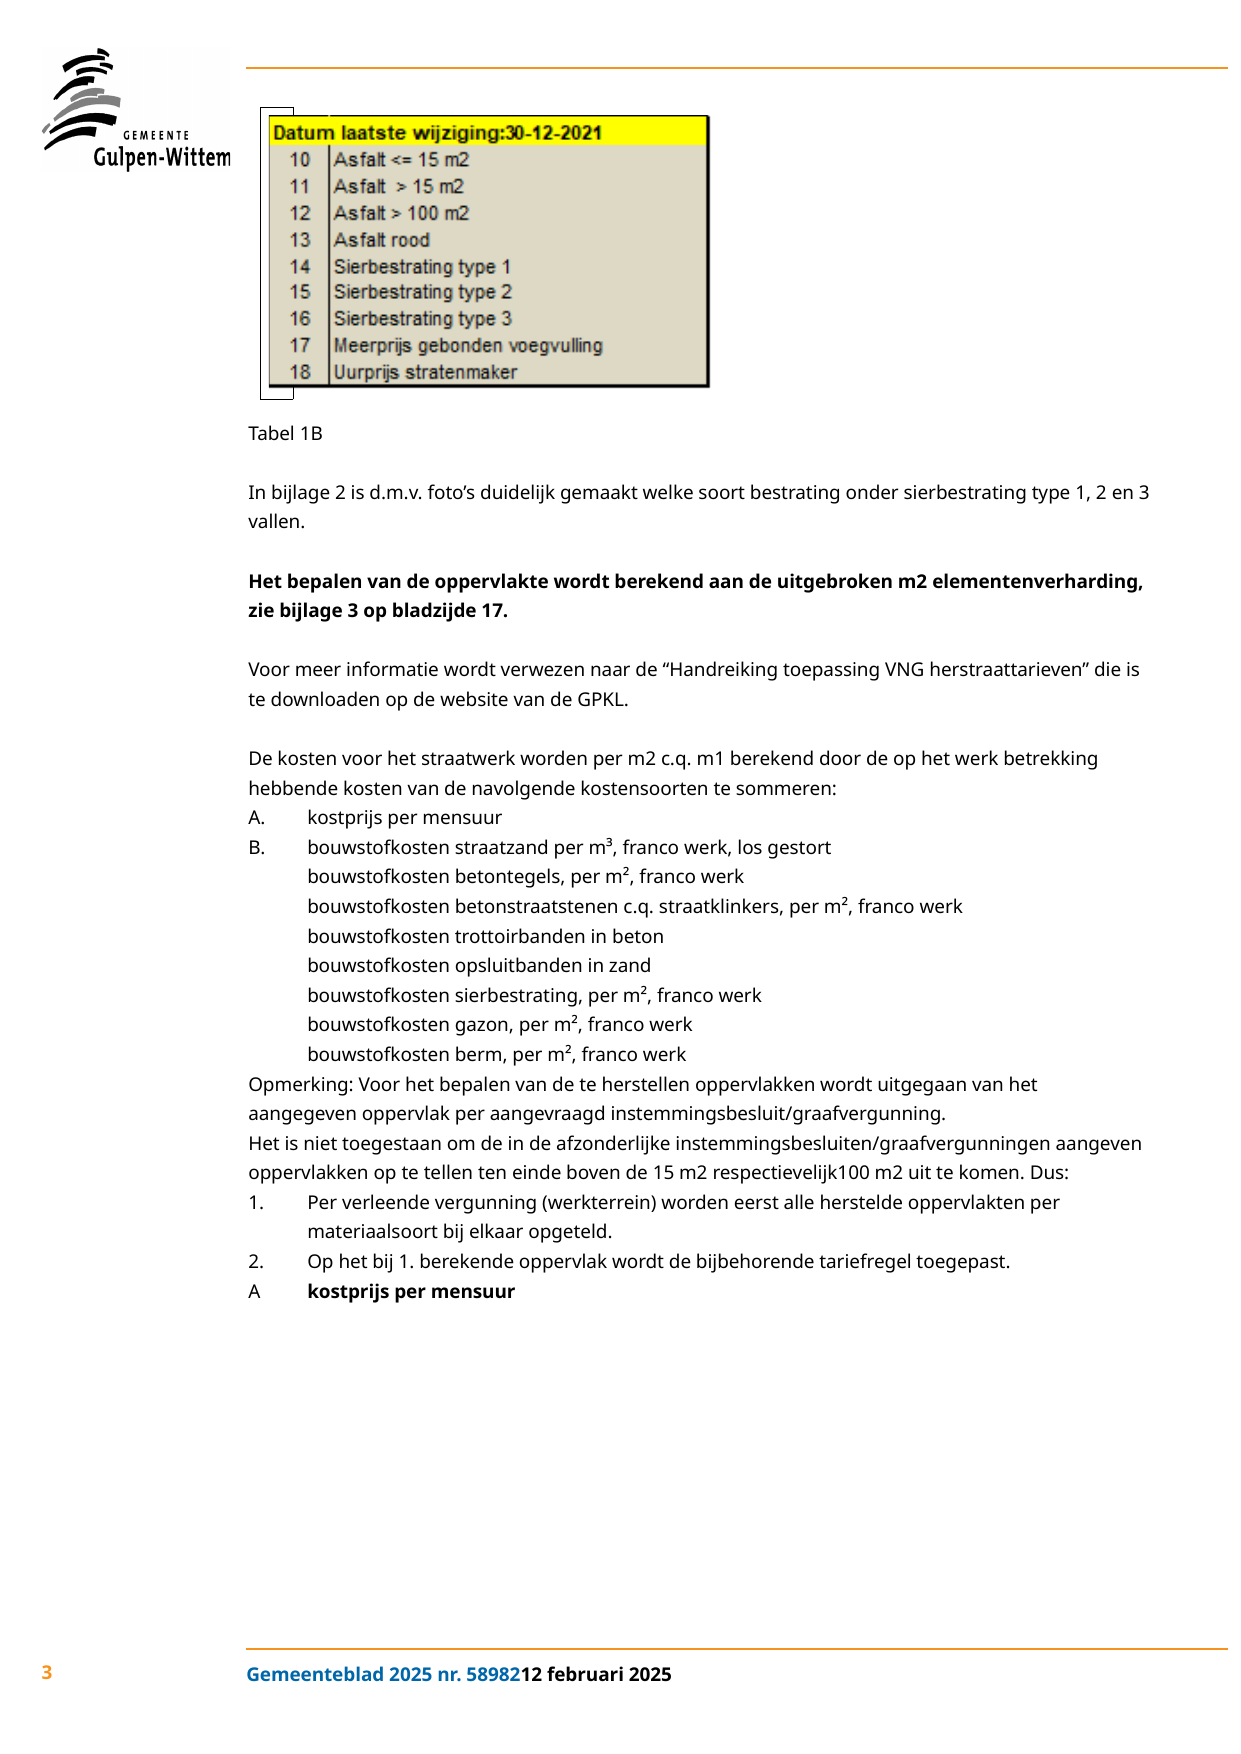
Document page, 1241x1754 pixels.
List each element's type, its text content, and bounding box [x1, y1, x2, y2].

picture [268, 115, 712, 390]
list bouwstofkosten opsluitbanden in zand [248, 952, 1152, 978]
list bouwstofkosten berm, per m², franco werk [248, 1041, 1152, 1067]
list bouwstofkosten betontegels, per m², franco werk [248, 864, 1152, 889]
list kostprijs per mensuur [248, 804, 1152, 830]
text Tabel 1B [248, 420, 1152, 446]
list Per verleende vergunning (werkterrein) worden eerst alle herstelde oppervlakten per materiaalsoort bij elkaar opgeteld. [248, 1189, 1152, 1244]
text De kosten voor het straatwerk worden per m2 c.q. m1 berekend door de op het werk betrekking hebbende kosten van de navolgende kostensoorten te sommeren: [248, 745, 1152, 801]
text Het is niet toegestaan om de in de afzonderlijke instemmingsbesluiten/graafvergunningen aangeven oppervlakken op te tellen ten einde boven de 15 m2 respectievelijk100 m2 uit te komen. Dus: [248, 1130, 1152, 1185]
list bouwstofkosten trottoirbanden in beton [248, 923, 1152, 949]
text Het bepalen van de oppervlakte wordt berekend aan de uitgebroken m2 elementenverharding, zie bijlage 3 op bladzijde 17. [248, 568, 1152, 623]
text In bijlage 2 is d.m.v. foto’s duidelijk gemaakt welke soort bestrating onder sierbestrating type 1, 2 en 3 vallen. [248, 479, 1152, 534]
list Op het bij 1. berekende oppervlak wordt de bijbehorende tariefregel toegepast. [248, 1248, 1152, 1274]
list bouwstofkosten straatzand per m³, franco werk, los gestort [248, 834, 1152, 860]
list kostprijs per mensuur [248, 1278, 1152, 1304]
picture [41, 47, 231, 172]
text Voor meer informatie wordt verwezen naar de “Handreiking toepassing VNG herstraattarieven” die is te downloaden op de website van de GPKL. [248, 657, 1152, 712]
list bouwstofkosten gazon, per m², franco werk [248, 1012, 1152, 1037]
list bouwstofkosten betonstraatstenen c.q. straatklinkers, per m², franco werk [248, 893, 1152, 919]
list bouwstofkosten sierbestrating, per m², franco werk [248, 982, 1152, 1008]
text Opmerking: Voor het bepalen van de te herstellen oppervlakken wordt uitgegaan van het aangegeven oppervlak per aangevraagd instemmingsbesluit/graafvergunning. [248, 1071, 1152, 1126]
